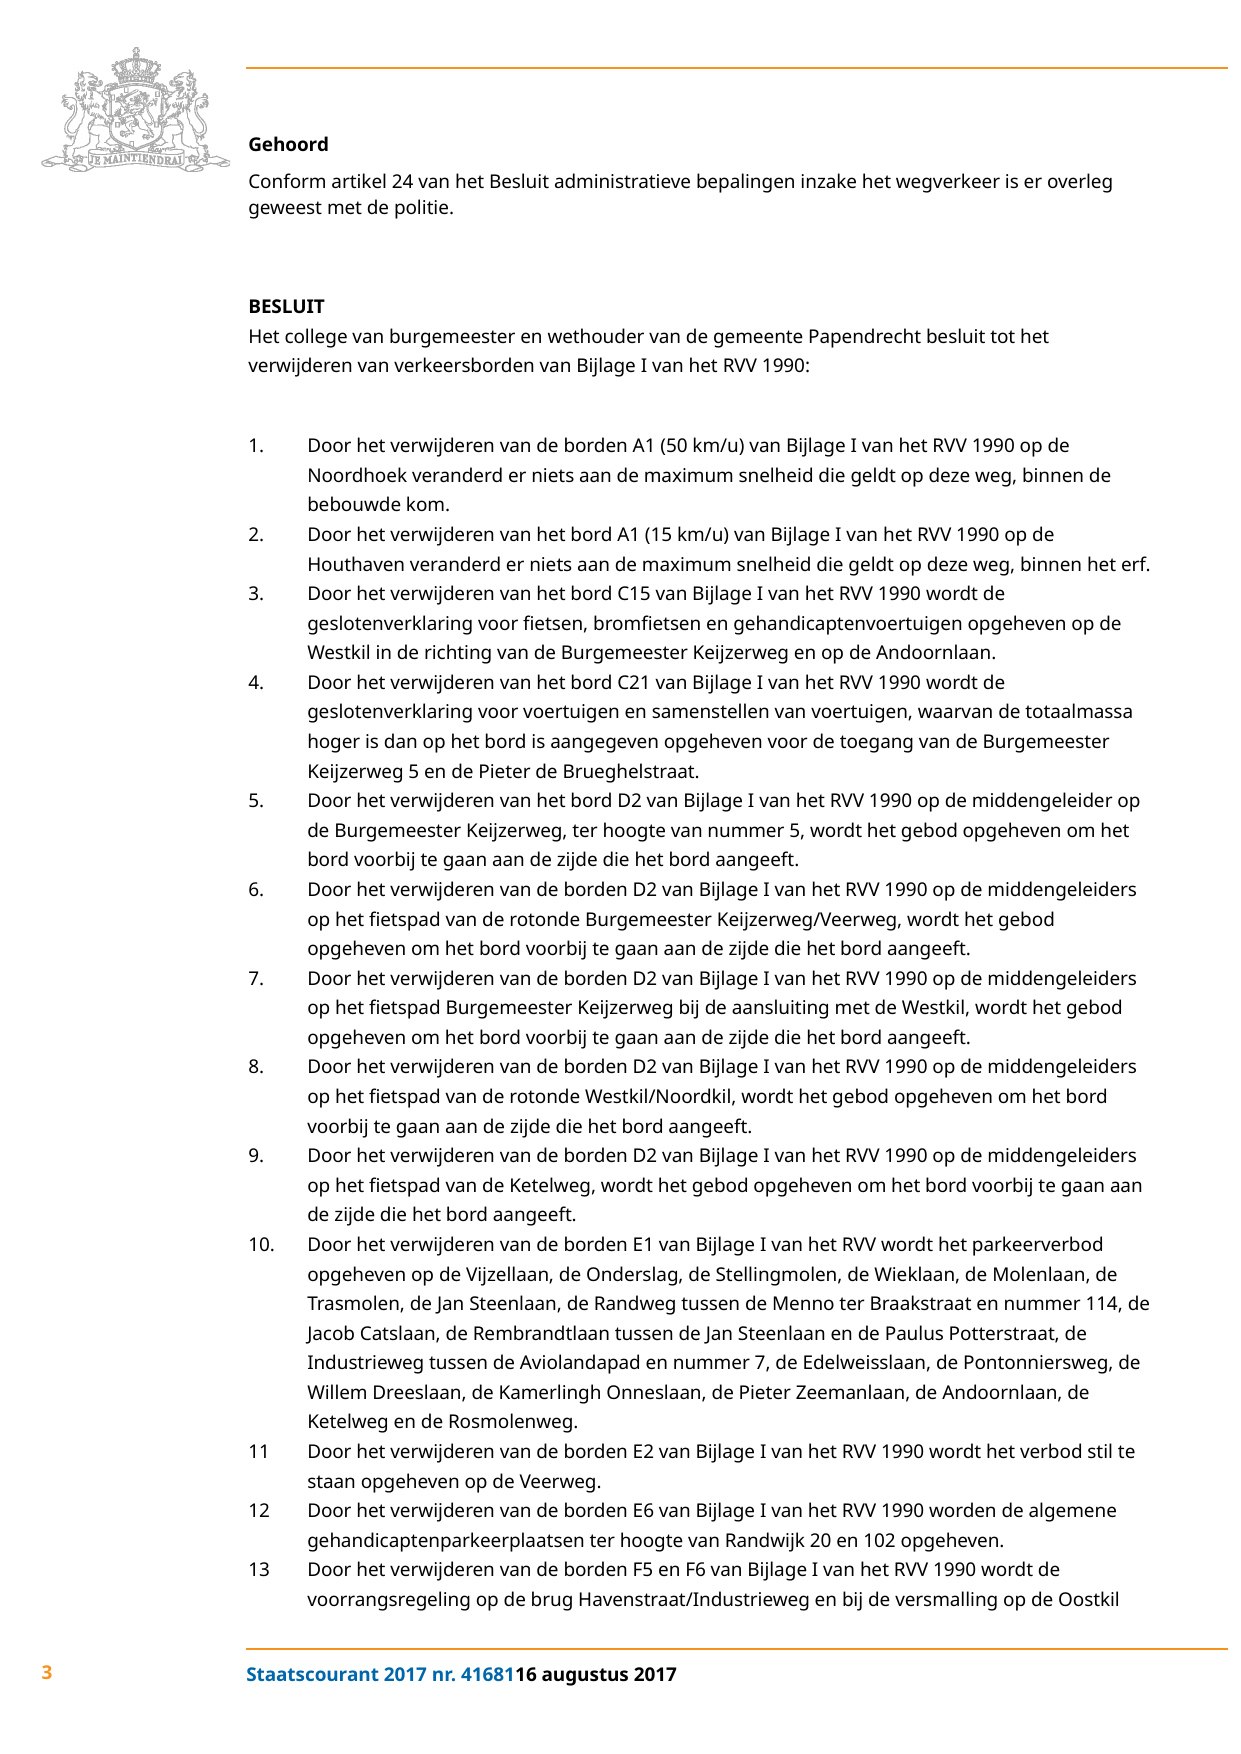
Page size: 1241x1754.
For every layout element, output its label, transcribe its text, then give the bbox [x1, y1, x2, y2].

list Door het verwijderen van de borden E2 van Bijlage I van het RVV 1990 wordt het verbod stil te staan opgeheven op de Veerweg. [248, 1438, 1152, 1493]
list Door het verwijderen van de borden D2 van Bijlage I van het RVV 1990 op de middengeleiders op het fietspad van de rotonde Westkil/Noordkil, wordt het gebod opgeheven om het bord voorbij te gaan aan de zijde die het bord aangeeft. [248, 1054, 1152, 1138]
text Gehoord [248, 131, 1152, 157]
list Door het verwijderen van het bord C15 van Bijlage I van het RVV 1990 wordt de geslotenverklaring voor fietsen, bromfietsen en gehandicaptenvoertuigen opgeheven op de Westkil in de richting van de Burgemeester Keijzerweg en op de Andoornlaan. [248, 580, 1152, 665]
text Conform artikel 24 van het Besluit administratieve bepalingen inzake het wegverkeer is er overleg geweest met de politie. [248, 168, 1152, 219]
picture [41, 47, 231, 172]
list Door het verwijderen van het bord D2 van Bijlage I van het RVV 1990 op de middengeleider op de Burgemeester Keijzerweg, ter hoogte van nummer 5, wordt het gebod opgeheven om het bord voorbij te gaan aan de zijde die het bord aangeeft. [248, 787, 1152, 872]
list Door het verwijderen van het bord C21 van Bijlage I van het RVV 1990 wordt de geslotenverklaring voor voertuigen en samenstellen van voertuigen, waarvan de totaalmassa hoger is dan op het bord is aangegeven opgeheven voor de toegang van de Burgemeester Keijzerweg 5 en de Pieter de Brueghelstraat. [248, 669, 1152, 783]
list Door het verwijderen van de borden D2 van Bijlage I van het RVV 1990 op de middengeleiders op het fietspad van de Ketelweg, wordt het gebod opgeheven om het bord voorbij te gaan aan de zijde die het bord aangeeft. [248, 1142, 1152, 1227]
list Door het verwijderen van het bord A1 (15 km/u) van Bijlage I van het RVV 1990 op de Houthaven veranderd er niets aan de maximum snelheid die geldt op deze weg, binnen het erf. [248, 521, 1152, 576]
list Door het verwijderen van de borden A1 (50 km/u) van Bijlage I van het RVV 1990 op de Noordhoek veranderd er niets aan de maximum snelheid die geldt op deze weg, binnen de bebouwde kom. [248, 432, 1152, 517]
list Door het verwijderen van de borden D2 van Bijlage I van het RVV 1990 op de middengeleiders op het fietspad van de rotonde Burgemeester Keijzerweg/Veerweg, wordt het gebod opgeheven om het bord voorbij te gaan aan de zijde die het bord aangeeft. [248, 876, 1152, 961]
list Door het verwijderen van de borden F5 en F6 van Bijlage I van het RVV 1990 wordt de voorrangsregeling op de brug Havenstraat/Industrieweg en bij de versmalling op de Oostkil [248, 1557, 1152, 1612]
list Door het verwijderen van de borden D2 van Bijlage I van het RVV 1990 op de middengeleiders op het fietspad Burgemeester Keijzerweg bij de aansluiting met de Westkil, wordt het gebod opgeheven om het bord voorbij te gaan aan de zijde die het bord aangeeft. [248, 965, 1152, 1050]
list Door het verwijderen van de borden E6 van Bijlage I van het RVV 1990 worden de algemene gehandicaptenparkeerplaatsen ter hoogte van Randwijk 20 en 102 opgeheven. [248, 1497, 1152, 1553]
text Het college van burgemeester en wethouder van de gemeente Papendrecht besluit tot het verwijderen van verkeersborden van Bijlage I van het RVV 1990: [248, 323, 1152, 378]
text BESLUIT [248, 293, 1152, 319]
list Door het verwijderen van de borden E1 van Bijlage I van het RVV wordt het parkeerverbod opgeheven op de Vijzellaan, de Onderslag, de Stellingmolen, de Wieklaan, de Molenlaan, de Trasmolen, de Jan Steenlaan, de Randweg tussen de Menno ter Braakstraat en nummer 114, de Jacob Catslaan, de Rembrandtlaan tussen de Jan Steenlaan en de Paulus Potterstraat, de Industrieweg tussen de Aviolandapad en nummer 7, de Edelweisslaan, de Pontonniersweg, de Willem Dreeslaan, de Kamerlingh Onneslaan, de Pieter Zeemanlaan, de Andoornlaan, de Ketelweg en de Rosmolenweg. [248, 1231, 1152, 1434]
